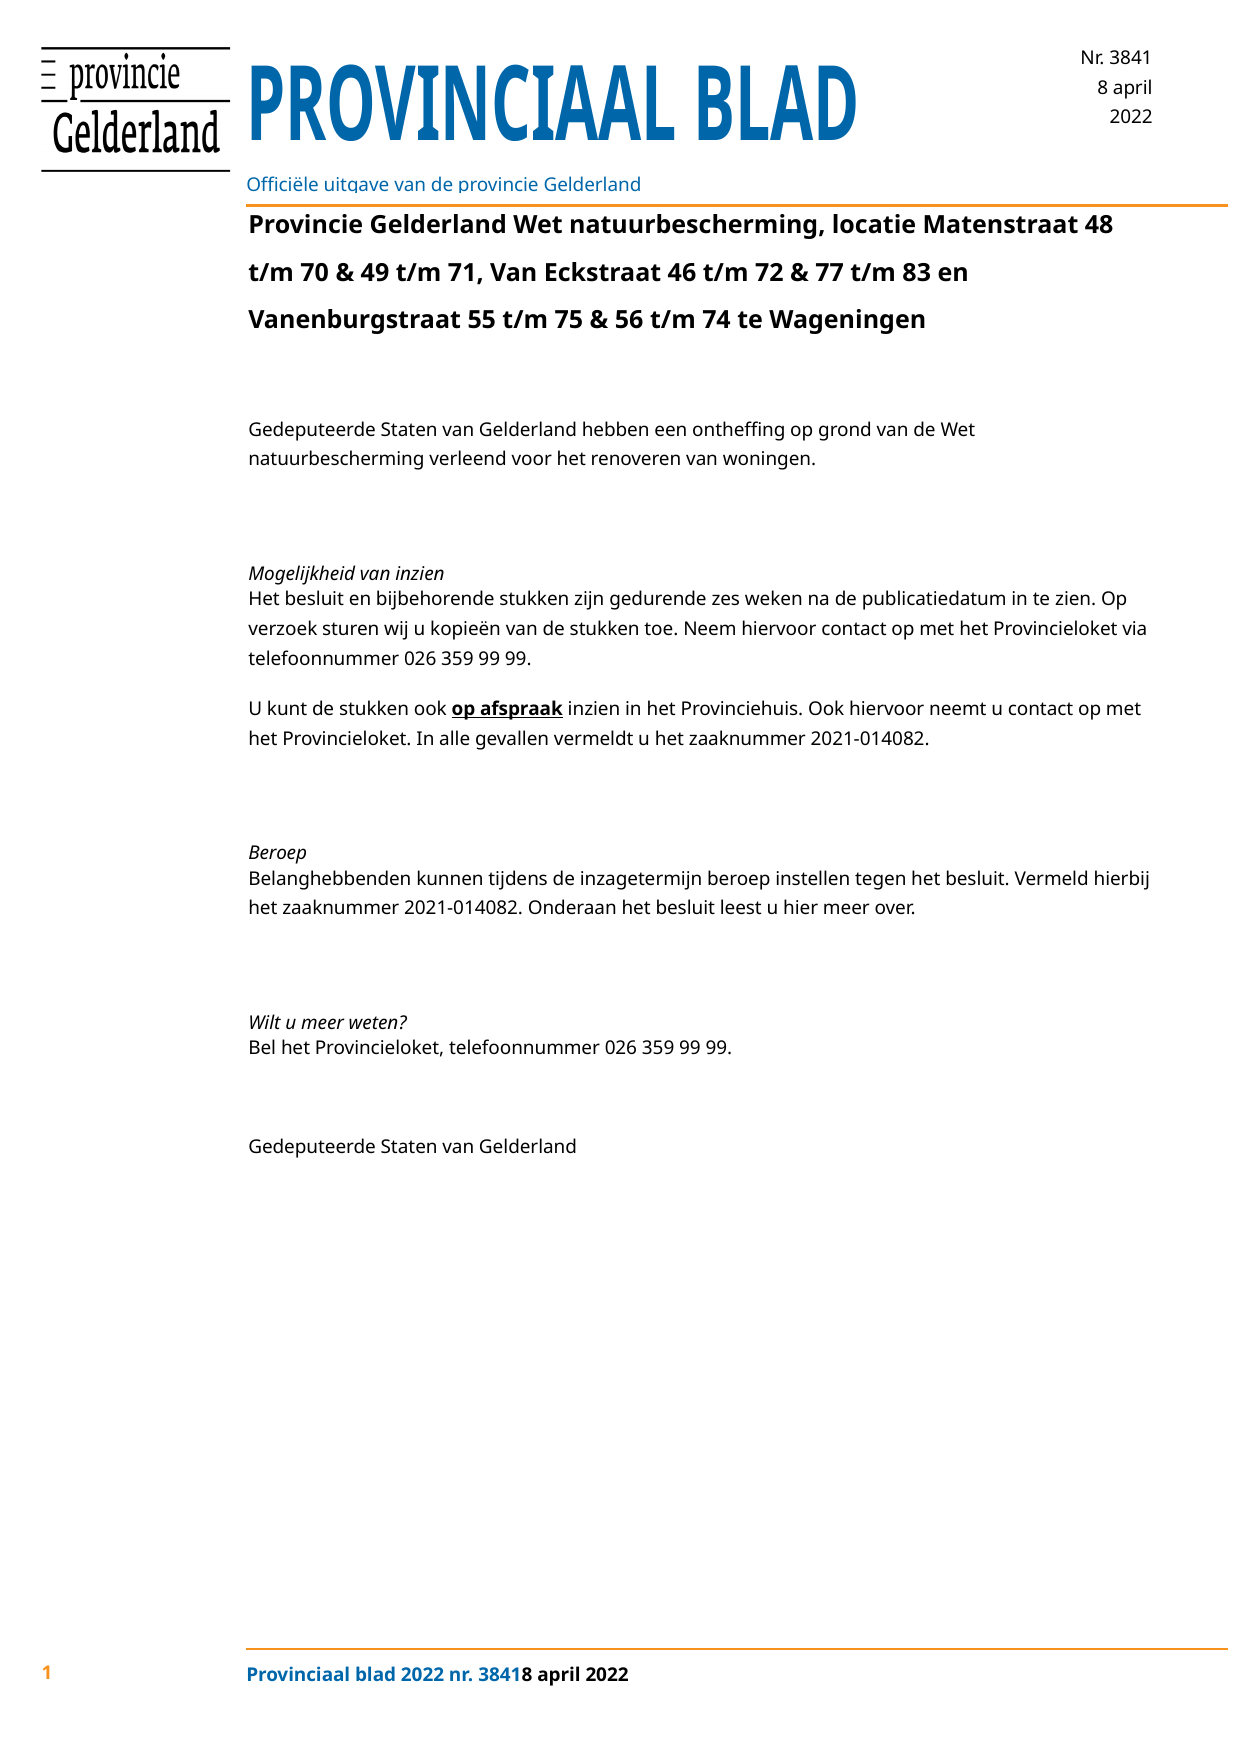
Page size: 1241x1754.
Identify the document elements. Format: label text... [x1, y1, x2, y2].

text Mogelijkheid van inzien [248, 560, 1152, 586]
text Gedeputeerde Staten van Gelderland hebben een ontheffing op grond van de Wet natuurbescherming verleend voor het renoveren van woningen. [248, 416, 1152, 471]
text Bel het Provincieloket, telefoonnummer 026 359 99 99. [248, 1034, 1152, 1060]
text Wilt u meer weten? [248, 1009, 1152, 1034]
text Provincie Gelderland Wet natuurbescherming, locatie Matenstraat 48 t/m 70 & 49 t/m 71, Van Eckstraat 46 t/m 72 & 77 t/m 83 en Vanenburgstraat 55 t/m 75 & 56 t/m 74 te Wageningen [248, 207, 1152, 336]
text Beroep [248, 839, 1152, 865]
picture [41, 47, 231, 172]
text Belanghebbenden kunnen tijdens de inzagetermijn beroep instellen tegen het besluit. Vermeld hierbij het zaaknummer 2021-014082. Onderaan het besluit leest u hier meer over. [248, 865, 1152, 920]
text U kunt de stukken ook op afspraak inzien in het Provinciehuis. Ook hiervoor neemt u contact op met het Provincieloket. In alle gevallen vermeldt u het zaaknummer 2021-014082. [248, 695, 1152, 751]
text Het besluit en bijbehorende stukken zijn gedurende zes weken na de publicatiedatum in te zien. Op verzoek sturen wij u kopieën van de stukken toe. Neem hiervoor contact op met het Provincieloket via telefoonnummer 026 359 99 99. [248, 586, 1152, 671]
text Gedeputeerde Staten van Gelderland [248, 1133, 1152, 1158]
